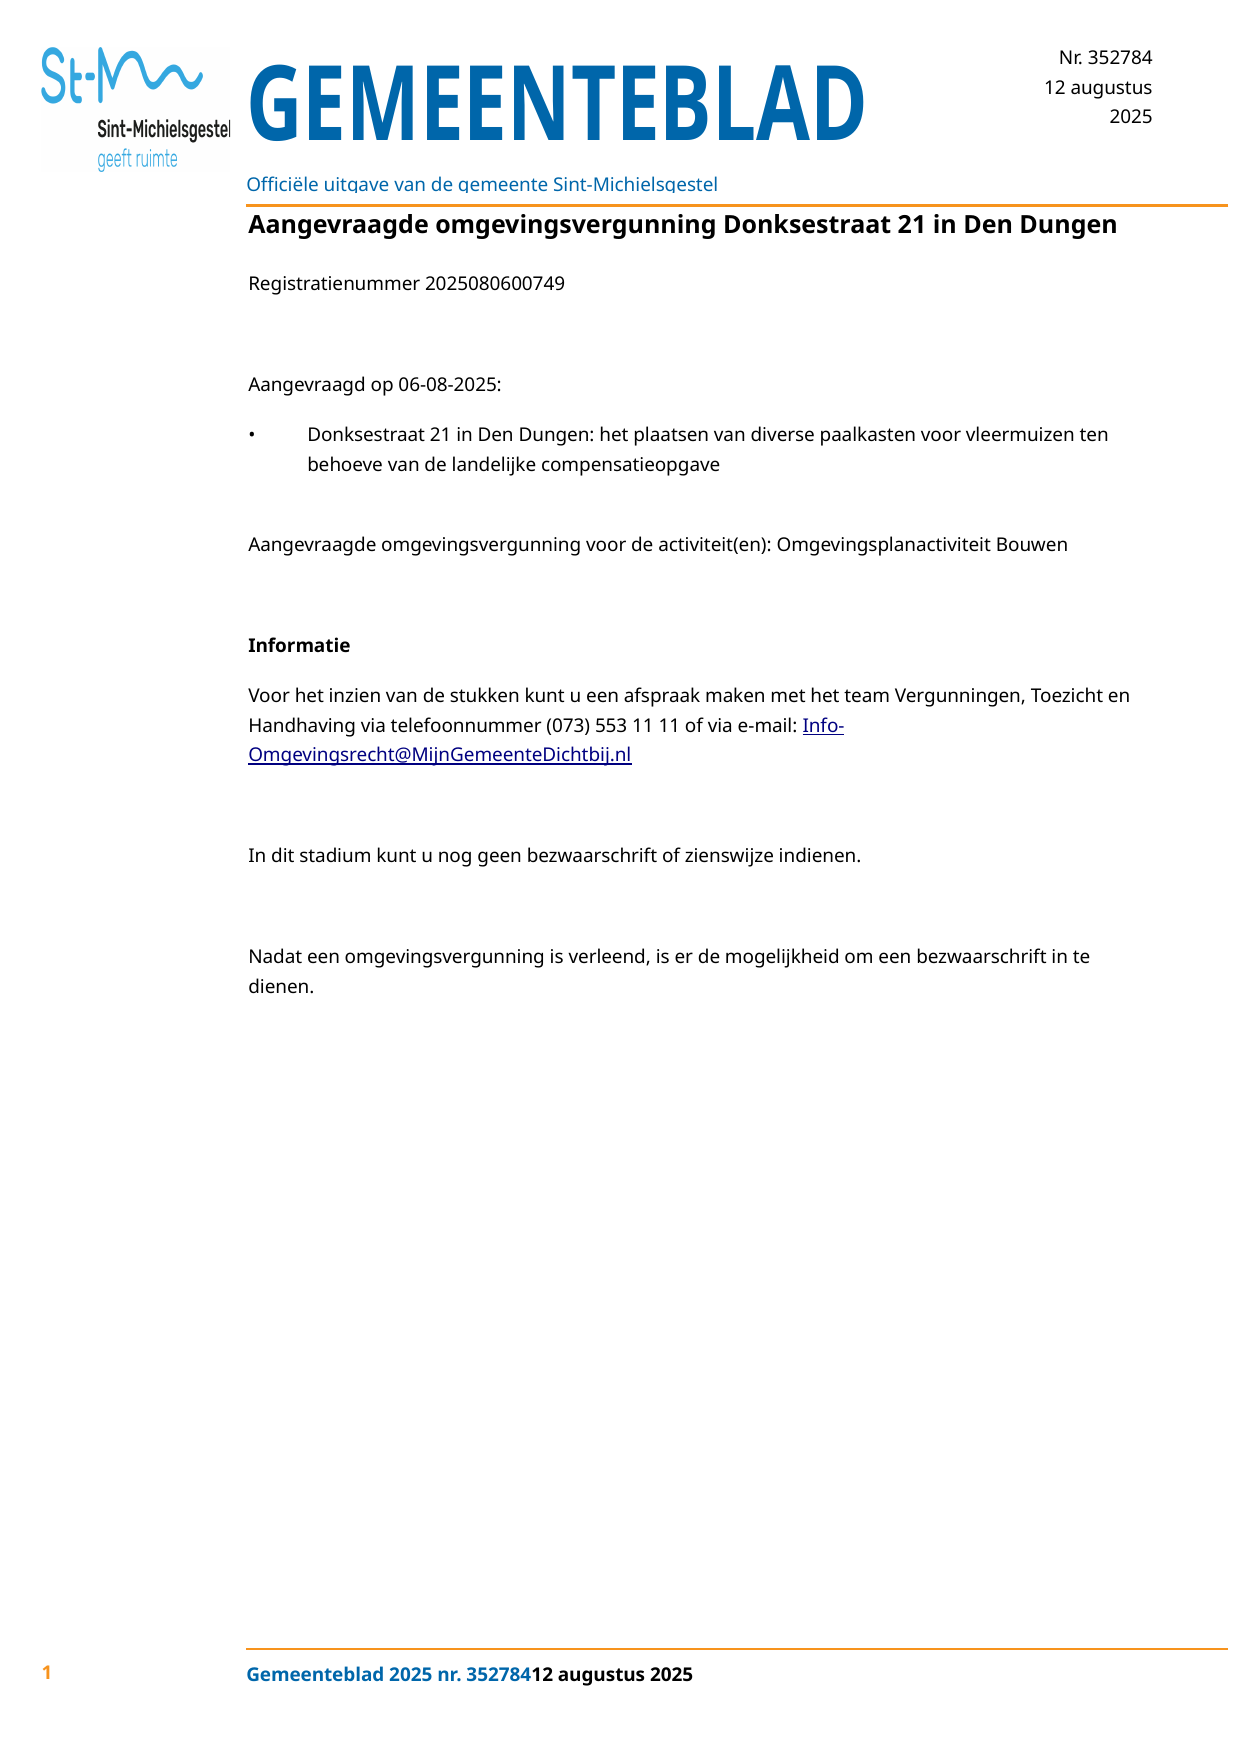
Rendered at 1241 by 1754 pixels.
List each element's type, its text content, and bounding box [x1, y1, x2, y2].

text Registratienummer 2025080600749 [248, 270, 1152, 296]
text Aangevraagde omgevingsvergunning voor de activiteit(en): Omgevingsplanactiviteit Bouwen [248, 531, 1152, 557]
text Aangevraagd op 06-08-2025: [248, 371, 1152, 397]
picture [41, 47, 231, 172]
text Aangevraagde omgevingsvergunning Donksestraat 21 in Den Dungen [248, 207, 1152, 241]
list Donksestraat 21 in Den Dungen: het plaatsen van diverse paalkasten voor vleermuizen ten behoeve van de landelijke compensatieopgave [248, 422, 1152, 477]
text Nadat een omgevingsvergunning is verleend, is er de mogelijkheid om een bezwaarschrift in te dienen. [248, 943, 1152, 998]
text In dit stadium kunt u nog geen bezwaarschrift of zienswijze indienen. [248, 842, 1152, 868]
text Informatie [248, 632, 1152, 658]
text Voor het inzien van de stukken kunt u een afspraak maken met het team Vergunningen, Toezicht en Handhaving via telefoonnummer (073) 553 11 11 of via e-mail: Info-Omgevingsrecht@MijnGemeenteDichtbij.nl [248, 682, 1152, 767]
